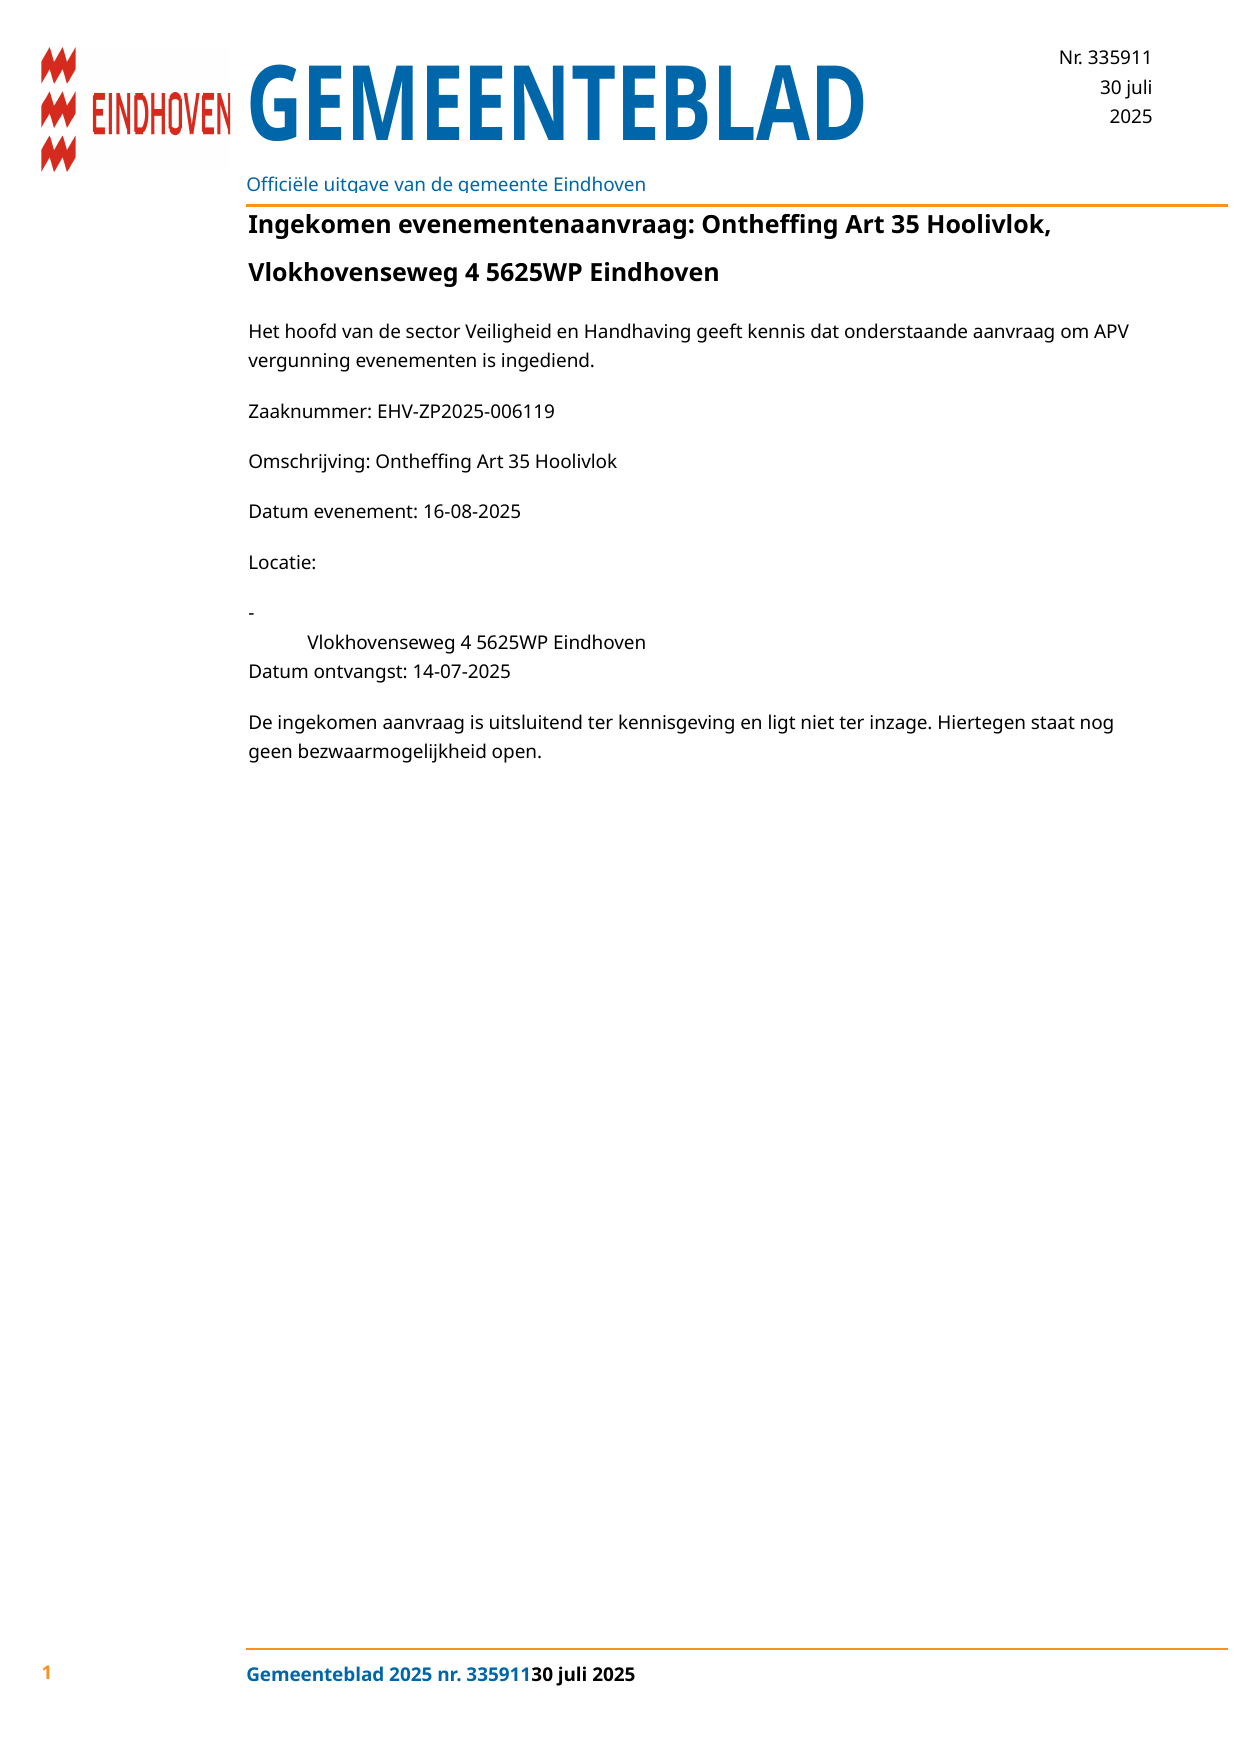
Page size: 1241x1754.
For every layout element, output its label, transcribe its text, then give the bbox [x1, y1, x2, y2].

text Locatie: [248, 549, 1152, 575]
picture [41, 47, 231, 172]
text Het hoofd van de sector Veiligheid en Handhaving geeft kennis dat onderstaande aanvraag om APV vergunning evenementen is ingediend. [248, 318, 1152, 373]
text Zaaknummer: EHV-ZP2025-006119 [248, 398, 1152, 424]
text Datum ontvangst: 14-07-2025 [248, 659, 1152, 684]
text Omschrijving: Ontheffing Art 35 Hoolivlok [248, 448, 1152, 474]
text Ingekomen evenementenaanvraag: Ontheffing Art 35 Hoolivlok, Vlokhovenseweg 4 5625WP Eindhoven [248, 207, 1152, 288]
text De ingekomen aanvraag is uitsluitend ter kennisgeving en ligt niet ter inzage. Hiertegen staat nog geen bezwaarmogelijkheid open. [248, 709, 1152, 764]
text Datum evenement: 16-08-2025 [248, 499, 1152, 524]
list Vlokhovenseweg 4 5625WP Eindhoven [248, 629, 1152, 655]
